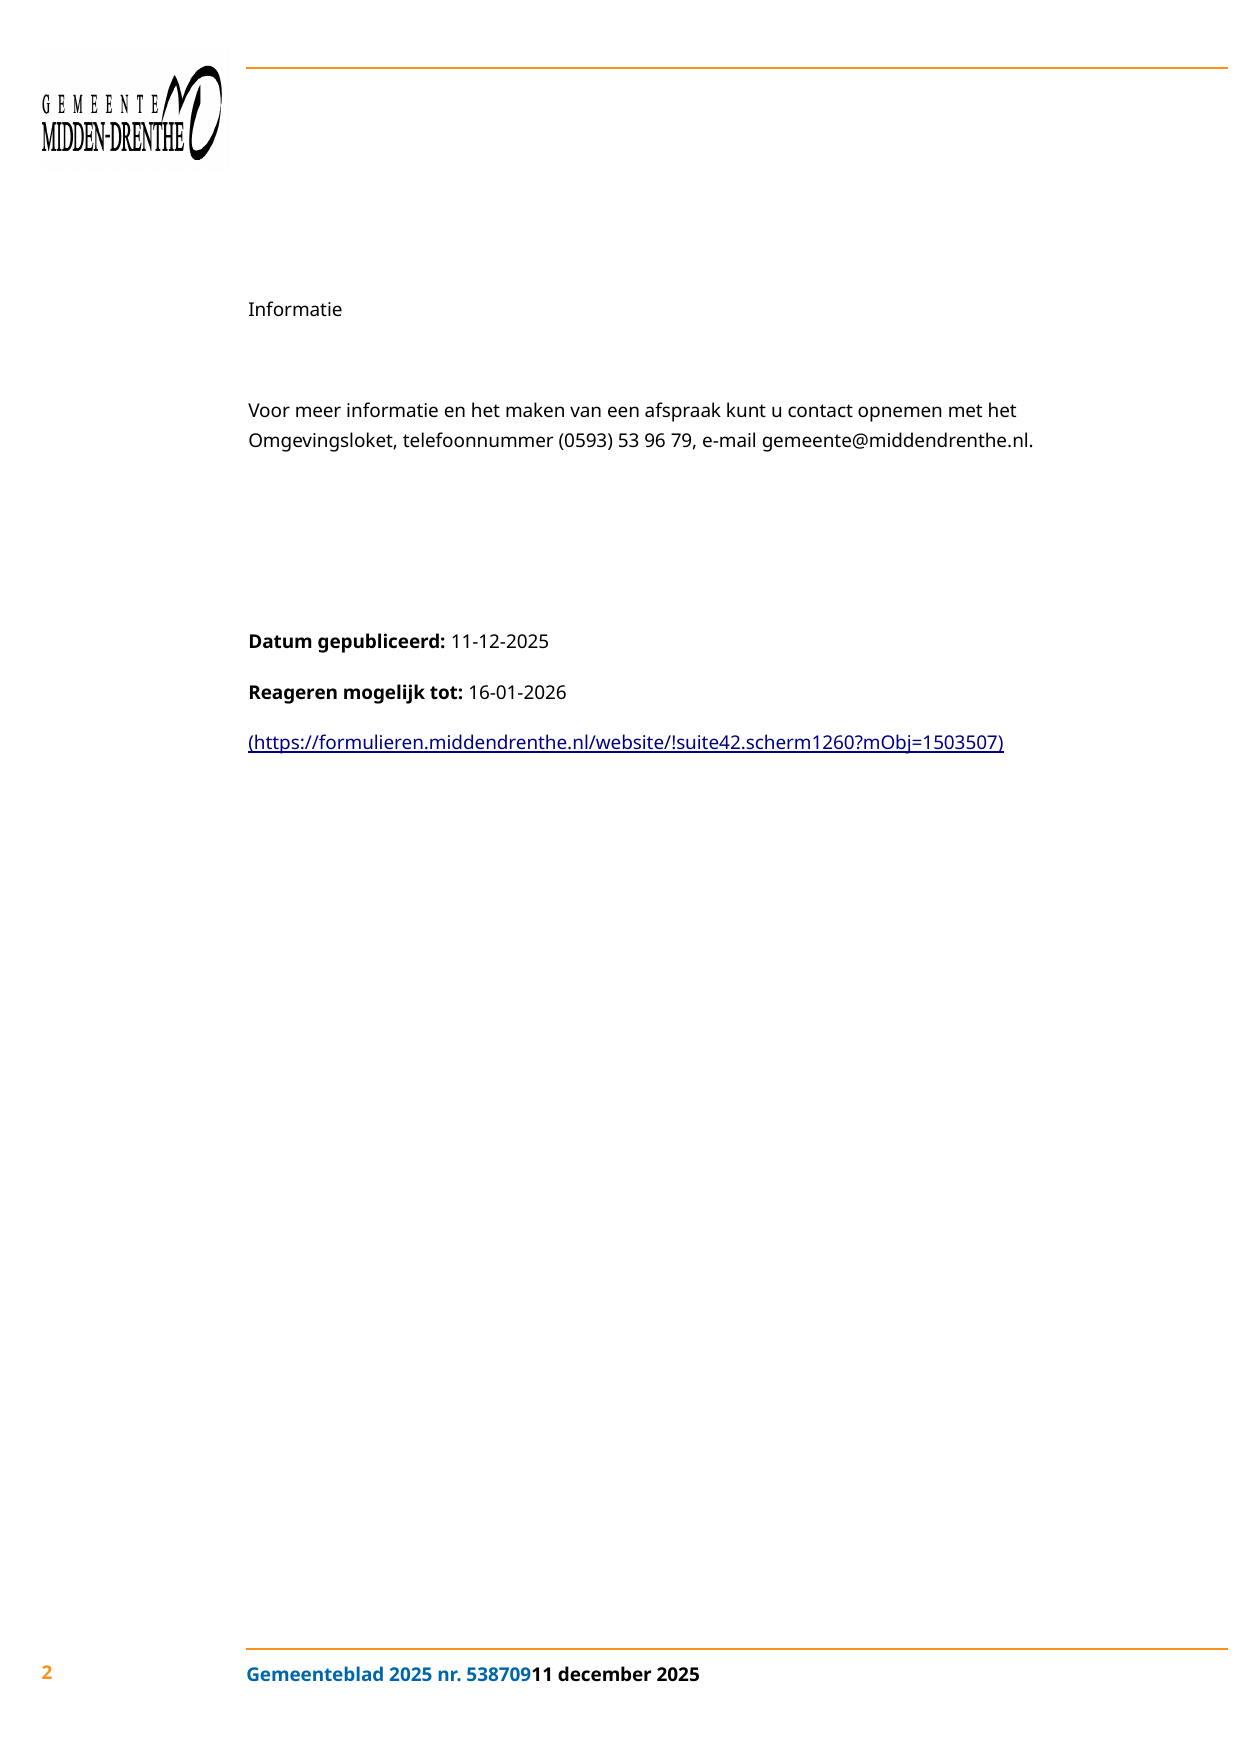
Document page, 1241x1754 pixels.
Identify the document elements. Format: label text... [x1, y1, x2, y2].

text Datum gepubliceerd: 11-12-2025 [248, 628, 1152, 654]
picture [41, 47, 231, 172]
text (https://formulieren.middendrenthe.nl/website/!suite42.scherm1260?mObj=1503507) [248, 729, 1152, 755]
text Informatie [248, 296, 1152, 322]
text Voor meer informatie en het maken van een afspraak kunt u contact opnemen met het Omgevingsloket, telefoonnummer (0593) 53 96 79, e-mail gemeente@middendrenthe.nl. [248, 397, 1152, 453]
text Reageren mogelijk tot: 16-01-2026 [248, 679, 1152, 705]
